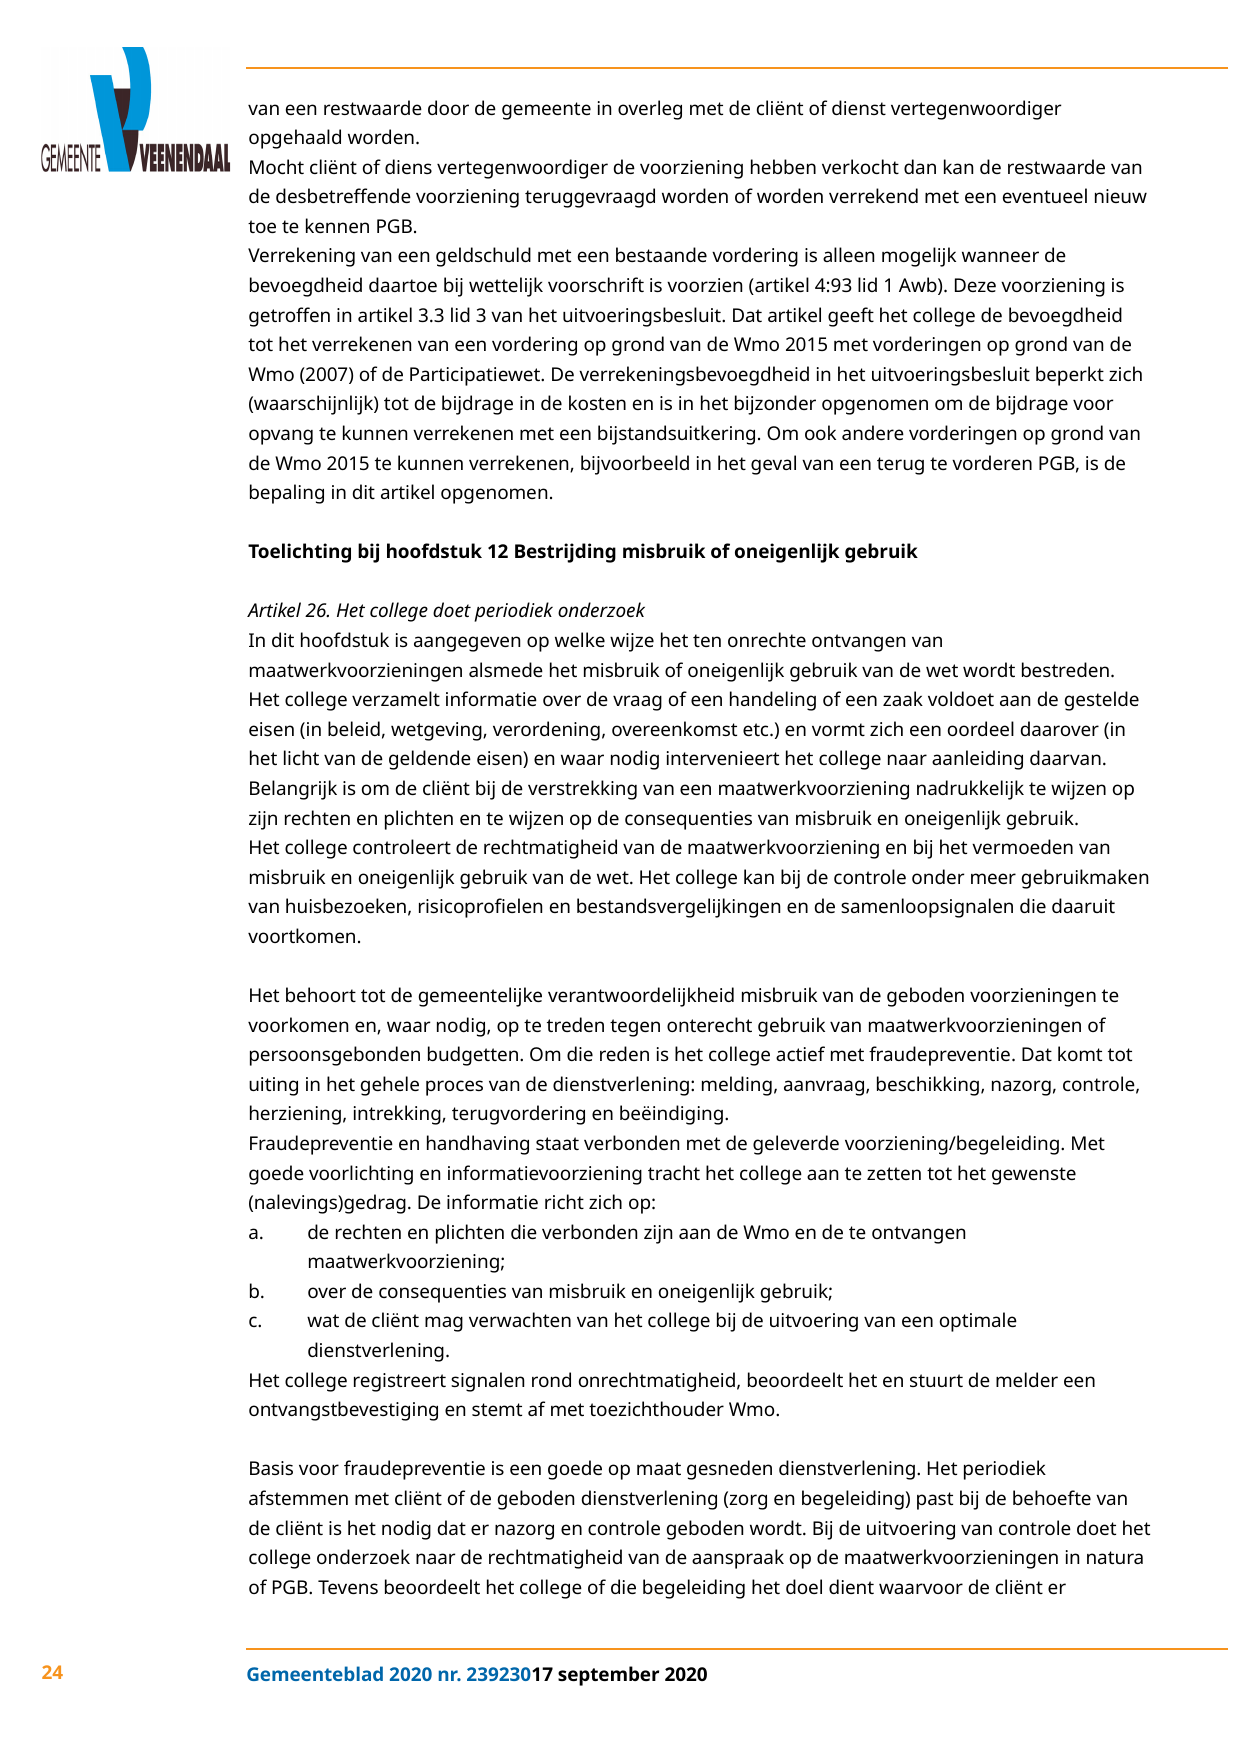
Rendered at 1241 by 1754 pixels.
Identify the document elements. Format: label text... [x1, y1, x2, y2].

text Belangrijk is om de cliënt bij de verstrekking van een maatwerkvoorziening nadrukkelijk te wijzen op zijn rechten en plichten en te wijzen op de consequenties van misbruik en oneigenlijk gebruik. [248, 775, 1152, 831]
text Verrekening van een geldschuld met een bestaande vordering is alleen mogelijk wanneer de bevoegdheid daartoe bij wettelijk voorschrift is voorzien (artikel 4:93 lid 1 Awb). Deze voorziening is getroffen in artikel 3.3 lid 3 van het uitvoeringsbesluit. Dat artikel geeft het college de bevoegdheid tot het verrekenen van een vordering op grond van de Wmo 2015 met vorderingen op grond van de Wmo (2007) of de Participatiewet. De verrekeningsbevoegdheid in het uitvoeringsbesluit beperkt zich (waarschijnlijk) tot de bijdrage in de kosten en is in het bijzonder opgenomen om de bijdrage voor opvang te kunnen verrekenen met een bijstandsuitkering. Om ook andere vorderingen op grond van de Wmo 2015 te kunnen verrekenen, bijvoorbeeld in het geval van een terug te vorderen PGB, is de bepaling in dit artikel opgenomen. [248, 243, 1152, 505]
text van een restwaarde door de gemeente in overleg met de cliënt of dienst vertegenwoordiger opgehaald worden. [248, 95, 1152, 150]
list wat de cliënt mag verwachten van het college bij de uitvoering van een optimale dienstverlening. [248, 1308, 1152, 1363]
text Toelichting bij hoofdstuk 12 Bestrijding misbruik of oneigenlijk gebruik [248, 538, 1152, 564]
picture [41, 47, 130, 172]
text In dit hoofdstuk is aangegeven op welke wijze het ten onrechte ontvangen van maatwerkvoorzieningen alsmede het misbruik of oneigenlijk gebruik van de wet wordt bestreden. Het college verzamelt informatie over de vraag of een handeling of een zaak voldoet aan de gestelde eisen (in beleid, wetgeving, verordening, overeenkomst etc.) en vormt zich een oordeel daarover (in het licht van de geldende eisen) en waar nodig intervenieert het college naar aanleiding daarvan. [248, 627, 1152, 771]
text Artikel 26. Het college doet periodiek onderzoek [248, 598, 1152, 623]
list over de consequenties van misbruik en oneigenlijk gebruik; [248, 1278, 1152, 1304]
text Het behoort tot de gemeentelijke verantwoordelijkheid misbruik van de geboden voorzieningen te voorkomen en, waar nodig, op te treden tegen onterecht gebruik van maatwerkvoorzieningen of persoonsgebonden budgetten. Om die reden is het college actief met fraudepreventie. Dat komt tot uiting in het gehele proces van de dienstverlening: melding, aanvraag, beschikking, nazorg, controle, herziening, intrekking, terugvordering en beëindiging. [248, 982, 1152, 1126]
text Het college controleert de rechtmatigheid van de maatwerkvoorziening en bij het vermoeden van misbruik en oneigenlijk gebruik van de wet. Het college kan bij de controle onder meer gebruikmaken van huisbezoeken, risicoprofielen en bestandsvergelijkingen en de samenloopsignalen die daaruit voortkomen. [248, 834, 1152, 949]
text Mocht cliënt of diens vertegenwoordiger de voorziening hebben verkocht dan kan de restwaarde van de desbetreffende voorziening teruggevraagd worden of worden verrekend met een eventueel nieuw toe te kennen PGB. [248, 154, 1152, 239]
list de rechten en plichten die verbonden zijn aan de Wmo en de te ontvangen maatwerkvoorziening; [248, 1219, 1152, 1274]
text Het college registreert signalen rond onrechtmatigheid, beoordeelt het en stuurt de melder een ontvangstbevestiging en stemt af met toezichthouder Wmo. [248, 1367, 1152, 1422]
text Basis voor fraudepreventie is een goede op maat gesneden dienstverlening. Het periodiek afstemmen met cliënt of de geboden dienstverlening (zorg en begeleiding) past bij de behoefte van de cliënt is het nodig dat er nazorg en controle geboden wordt. Bij de uitvoering van controle doet het college onderzoek naar de rechtmatigheid van de aanspraak op de maatwerkvoorzieningen in natura of PGB. Tevens beoordeelt het college of die begeleiding het doel dient waarvoor de cliënt er [248, 1456, 1152, 1600]
picture [123, 47, 231, 172]
text Fraudepreventie en handhaving staat verbonden met de geleverde voorziening/begeleiding. Met goede voorlichting en informatievoorziening tracht het college aan te zetten tot het gewenste (nalevings)gedrag. De informatie richt zich op: [248, 1130, 1152, 1215]
